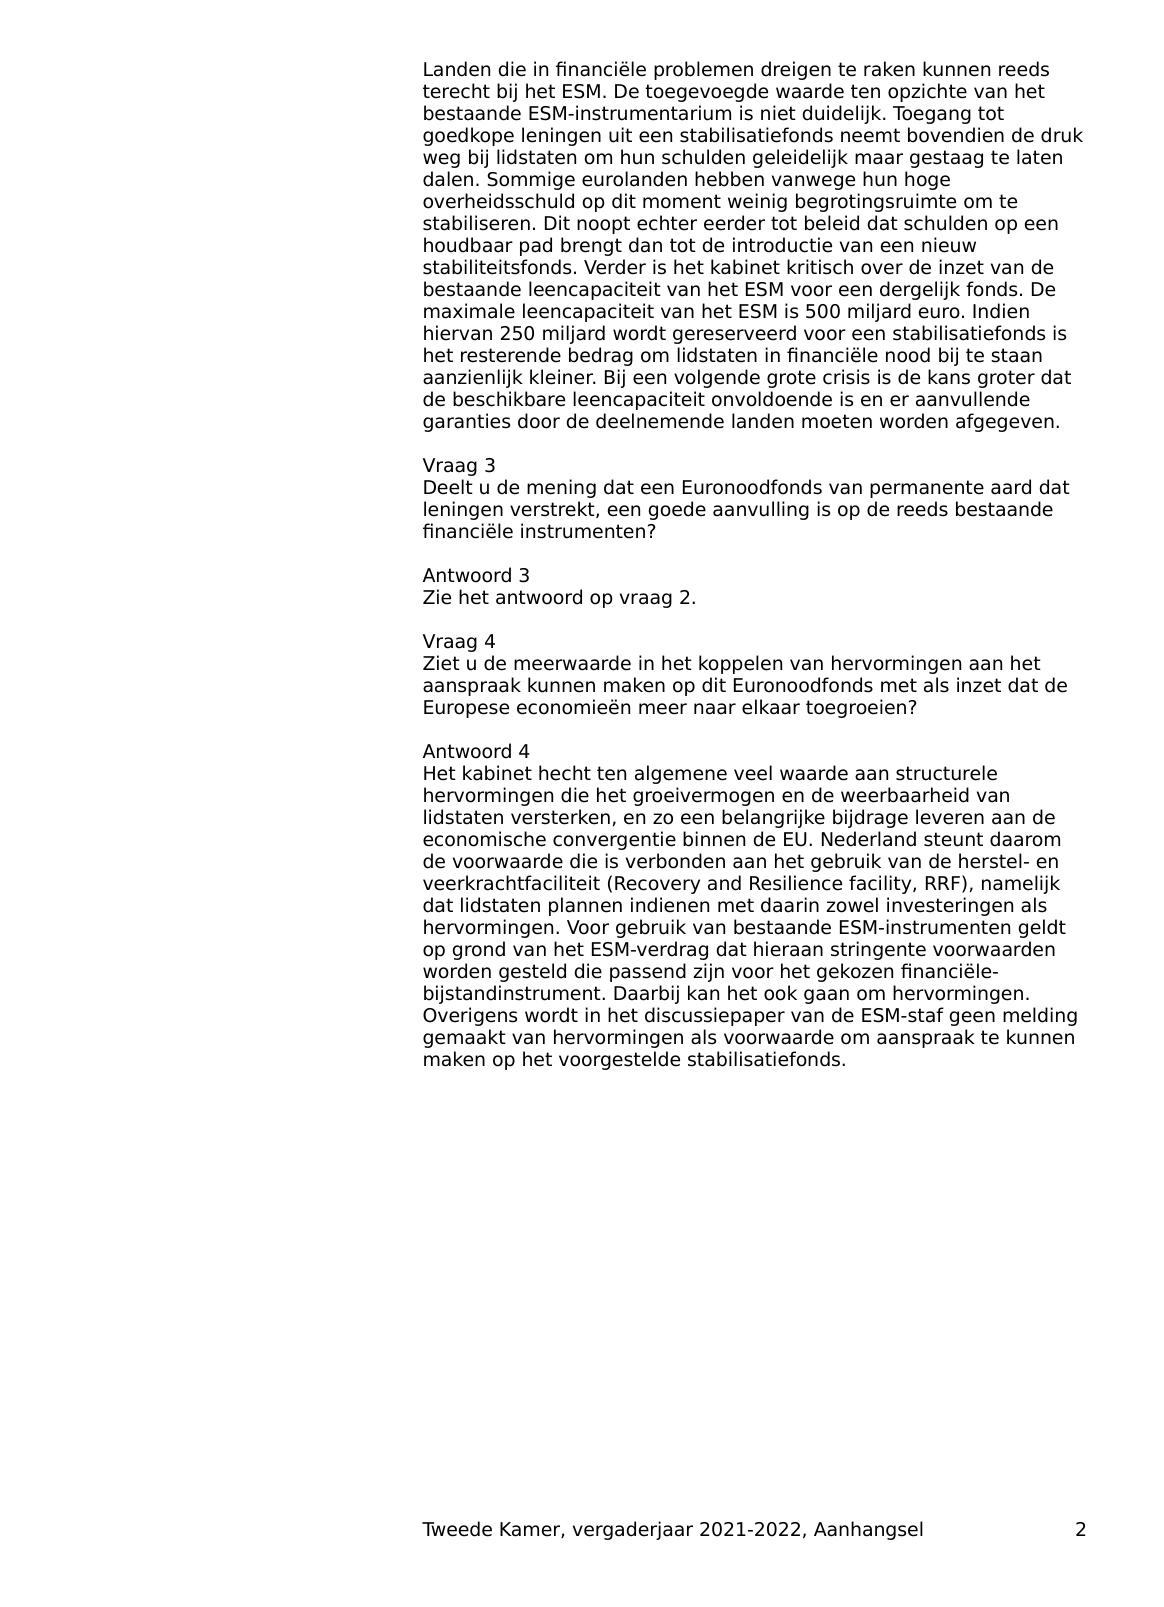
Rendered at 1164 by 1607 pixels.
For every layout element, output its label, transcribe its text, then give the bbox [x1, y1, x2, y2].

text Landen die in financiële problemen dreigen te raken kunnen reeds terecht bij het ESM. De toegevoegde waarde ten opzichte van het bestaande ESM-instrumentarium is niet duidelijk. Toegang tot goedkope leningen uit een stabilisatiefonds neemt bovendien de druk weg bij lidstaten om hun schulden geleidelijk maar gestaag te laten dalen. Sommige eurolanden hebben vanwege hun hoge overheidsschuld op dit moment weinig begrotingsruimte om te stabiliseren. Dit noopt echter eerder tot beleid dat schulden op een houdbaar pad brengt dan tot de introductie van een nieuw stabiliteitsfonds. Verder is het kabinet kritisch over de inzet van de bestaande leencapaciteit van het ESM voor een dergelijk fonds. De maximale leencapaciteit van het ESM is 500 miljard euro. Indien hiervan 250 miljard wordt gereserveerd voor een stabilisatiefonds is het resterende bedrag om lidstaten in financiële nood bij te staan aanzienlijk kleiner. Bij een volgende grote crisis is de kans groter dat de beschikbare leencapaciteit onvoldoende is en er aanvullende garanties door de deelnemende landen moeten worden afgegeven. [422, 59, 1087, 433]
text Deelt u de mening dat een Euronoodfonds van permanente aard dat leningen verstrekt, een goede aanvulling is op de reeds bestaande financiële instrumenten? [422, 477, 1087, 543]
text Antwoord 4 [422, 741, 1087, 763]
text Zie het antwoord op vraag 2. [422, 587, 1087, 609]
text Antwoord 3 [422, 565, 1087, 587]
text Vraag 3 [422, 455, 1087, 477]
text Het kabinet hecht ten algemene veel waarde aan structurele hervormingen die het groeivermogen en de weerbaarheid van lidstaten versterken, en zo een belangrijke bijdrage leveren aan de economische convergentie binnen de EU. Nederland steunt daarom de voorwaarde die is verbonden aan het gebruik van de herstel- en veerkrachtfaciliteit (Recovery and Resilience facility, RRF), namelijk dat lidstaten plannen indienen met daarin zowel investeringen als hervormingen. Voor gebruik van bestaande ESM-instrumenten geldt op grond van het ESM-verdrag dat hieraan stringente voorwaarden worden gesteld die passend zijn voor het gekozen financiële-bijstandinstrument. Daarbij kan het ook gaan om hervormingen. Overigens wordt in het discussiepaper van de ESM-staf geen melding gemaakt van hervormingen als voorwaarde om aanspraak te kunnen maken op het voorgestelde stabilisatiefonds. [422, 763, 1087, 1071]
text Ziet u de meerwaarde in het koppelen van hervormingen aan het aanspraak kunnen maken op dit Euronoodfonds met als inzet dat de Europese economieën meer naar elkaar toegroeien? [422, 653, 1087, 719]
text Vraag 4 [422, 631, 1087, 653]
